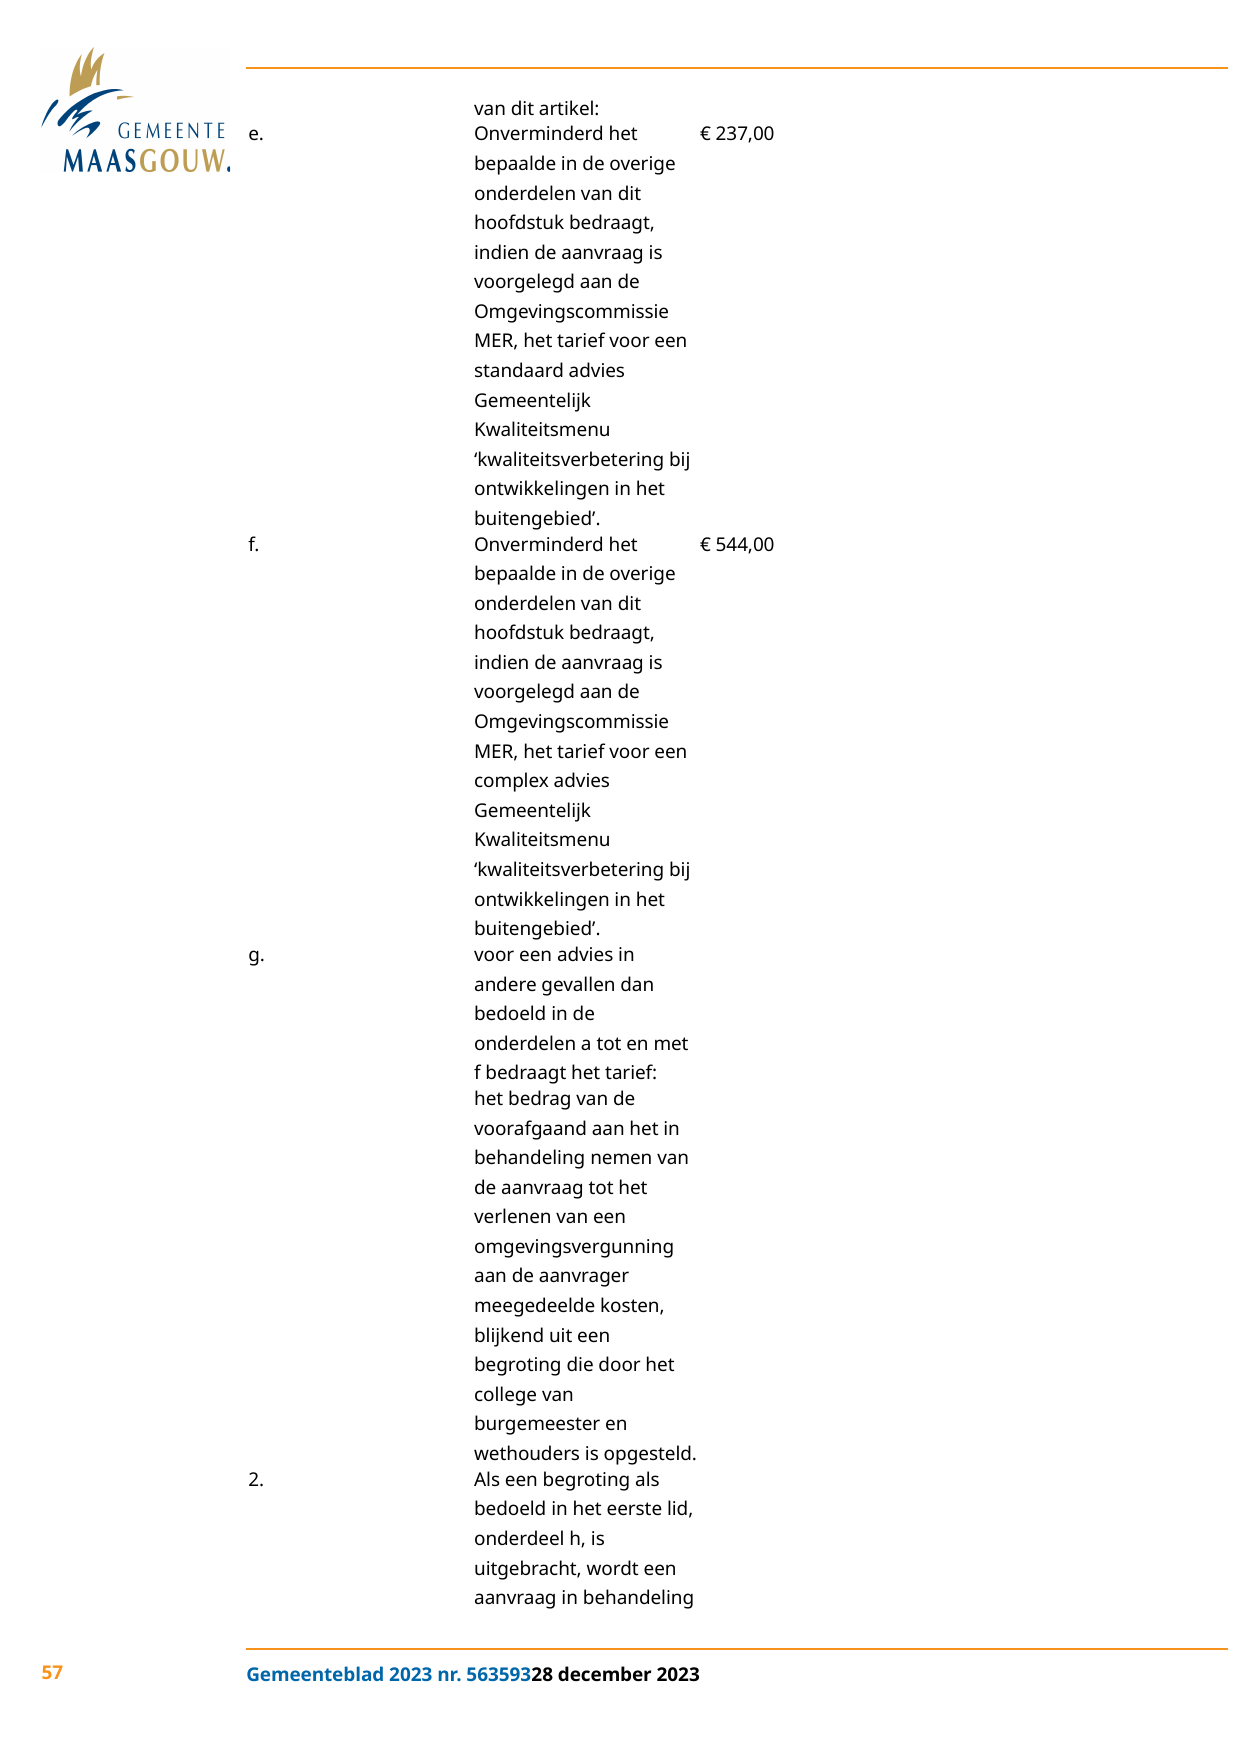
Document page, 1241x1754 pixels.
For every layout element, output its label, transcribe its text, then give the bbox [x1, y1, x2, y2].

table_cell voor een advies in andere gevallen dan bedoeld in de onderdelen a tot en met f bedraagt het tarief: [474, 941, 700, 1085]
table_cell [248, 1085, 474, 1466]
table_cell Als een begroting als bedoeld in het eerste lid, onderdeel h, is uitgebracht, wordt een aanvraag in behandeling [474, 1466, 700, 1610]
table_cell € 544,00 [700, 531, 926, 941]
table_cell e. [248, 121, 474, 531]
table_cell [700, 1085, 926, 1466]
table_cell [700, 95, 926, 121]
table_cell Onverminderd het bepaalde in de overige onderdelen van dit hoofdstuk bedraagt, indien de aanvraag is voorgelegd aan de Omgevingscommissie MER, het tarief voor een standaard advies Gemeentelijk Kwaliteitsmenu ‘kwaliteitsverbetering bij ontwikkelingen in het buitengebied’. [474, 121, 700, 531]
table_cell 2. [248, 1466, 474, 1610]
picture [41, 47, 231, 172]
table_cell het bedrag van de voorafgaand aan het in behandeling nemen van de aanvraag tot het verlenen van een omgevingsvergunning aan de aanvrager meegedeelde kosten, blijkend uit een begroting die door het college van burgemeester en wethouders is opgesteld. [474, 1085, 700, 1466]
table_cell [700, 1466, 926, 1610]
table_cell Onverminderd het bepaalde in de overige onderdelen van dit hoofdstuk bedraagt, indien de aanvraag is voorgelegd aan de Omgevingscommissie MER, het tarief voor een complex advies Gemeentelijk Kwaliteitsmenu ‘kwaliteitsverbetering bij ontwikkelingen in het buitengebied’. [474, 531, 700, 941]
table_cell van dit artikel: [474, 95, 700, 121]
table_cell f. [248, 531, 474, 941]
table_cell [700, 941, 926, 1085]
table_cell € 237,00 [700, 121, 926, 531]
table_cell [248, 95, 474, 121]
table_cell g. [248, 941, 474, 1085]
